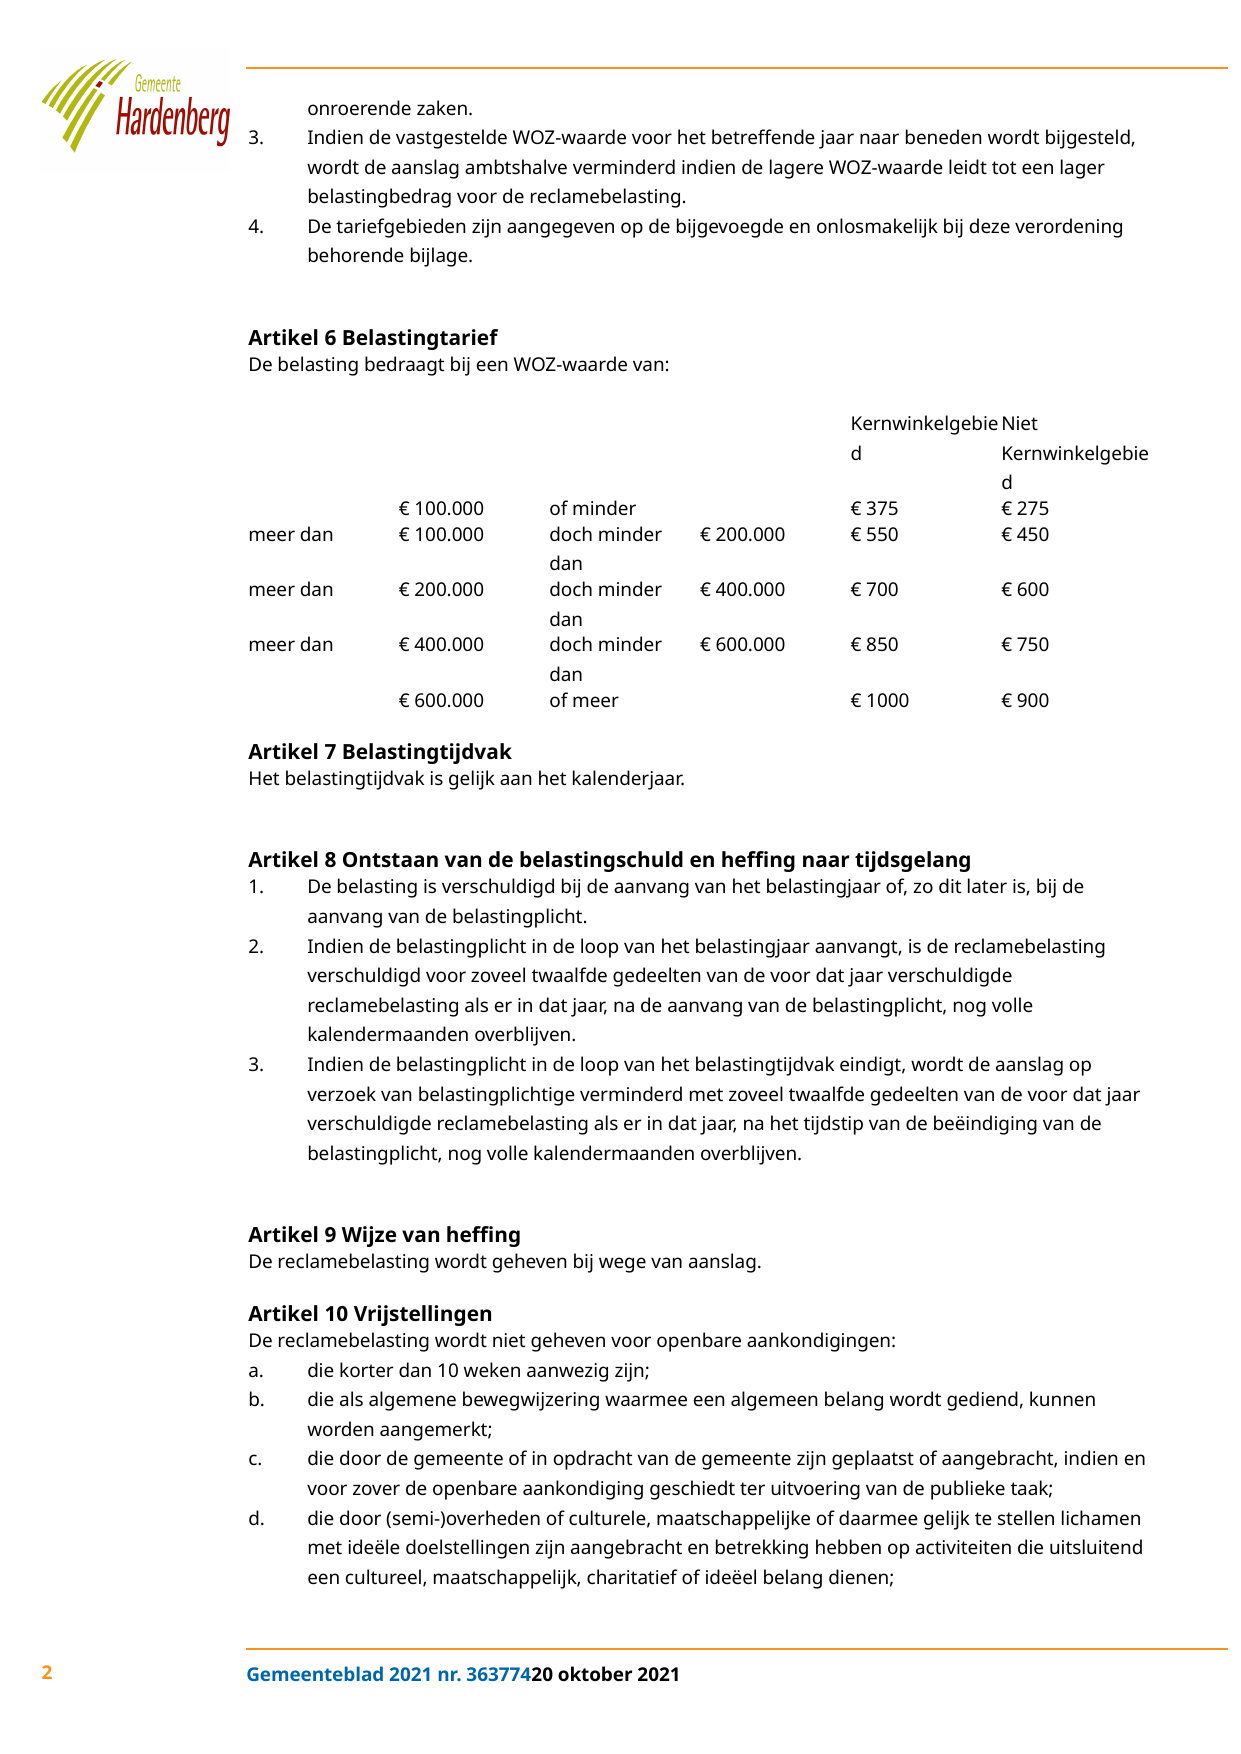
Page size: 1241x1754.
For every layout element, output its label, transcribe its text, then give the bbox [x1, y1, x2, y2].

table_cell meer dan [248, 521, 398, 576]
table_cell € 600.000 [700, 632, 850, 687]
list die als algemene bewegwijzering waarmee een algemeen belang wordt gediend, kunnen worden aangemerkt; [248, 1386, 1152, 1442]
text De reclamebelasting wordt niet geheven voor openbare aankondigingen: [248, 1327, 1152, 1353]
table_header [248, 410, 398, 495]
list onroerende zaken. [248, 95, 1152, 121]
text Artikel 10 Vrijstellingen [248, 1299, 1152, 1327]
table_cell € 850 [850, 632, 1001, 687]
list Indien de belastingplicht in de loop van het belastingjaar aanvangt, is de reclamebelasting verschuldigd voor zoveel twaalfde gedeelten van de voor dat jaar verschuldigde reclamebelasting als er in dat jaar, na de aanvang van de belastingplicht, nog volle kalendermaanden overblijven. [248, 933, 1152, 1047]
table_header [399, 410, 549, 495]
table_cell € 600 [1001, 576, 1152, 632]
text Artikel 7 Belastingtijdvak [248, 737, 1152, 765]
table_cell € 400.000 [399, 632, 549, 687]
table_cell € 100.000 [399, 521, 549, 576]
table_cell € 400.000 [700, 576, 850, 632]
list De tariefgebieden zijn aangegeven op de bijgevoegde en onlosmakelijk bij deze verordening behorende bijlage. [248, 213, 1152, 268]
picture [41, 47, 231, 172]
table_cell [700, 687, 850, 713]
list die door (semi-)overheden of culturele, maatschappelijke of daarmee gelijk te stellen lichamen met ideële doelstellingen zijn aangebracht en betrekking hebben op activiteiten die uitsluitend een cultureel, maatschappelijk, charitatief of ideëel belang dienen; [248, 1505, 1152, 1589]
table_header Niet Kernwinkelgebied [1001, 410, 1152, 495]
table_cell [700, 495, 850, 521]
table_cell meer dan [248, 632, 398, 687]
list Indien de vastgestelde WOZ-waarde voor het betreffende jaar naar beneden wordt bijgesteld, wordt de aanslag ambtshalve verminderd indien de lagere WOZ-waarde leidt tot een lager belastingbedrag voor de reclamebelasting. [248, 124, 1152, 209]
table_cell € 900 [1001, 687, 1152, 713]
table_cell € 700 [850, 576, 1001, 632]
table_cell € 1000 [850, 687, 1001, 713]
table_cell € 550 [850, 521, 1001, 576]
table_cell € 275 [1001, 495, 1152, 521]
table_cell € 100.000 [399, 495, 549, 521]
table_header [549, 410, 700, 495]
list die door de gemeente of in opdracht van de gemeente zijn geplaatst of aangebracht, indien en voor zover de openbare aankondiging geschiedt ter uitvoering van de publieke taak; [248, 1446, 1152, 1501]
table_cell meer dan [248, 576, 398, 632]
list die korter dan 10 weken aanwezig zijn; [248, 1357, 1152, 1382]
list De belasting is verschuldigd bij de aanvang van het belastingjaar of, zo dit later is, bij de aanvang van de belastingplicht. [248, 874, 1152, 929]
table_cell doch minder dan [549, 632, 700, 687]
table_cell € 450 [1001, 521, 1152, 576]
table_header [700, 410, 850, 495]
table_cell € 375 [850, 495, 1001, 521]
text Artikel 6 Belastingtarief [248, 323, 1152, 351]
list Indien de belastingplicht in de loop van het belastingtijdvak eindigt, wordt de aanslag op verzoek van belastingplichtige verminderd met zoveel twaalfde gedeelten van de voor dat jaar verschuldigde reclamebelasting als er in dat jaar, na het tijdstip van de beëindiging van de belastingplicht, nog volle kalendermaanden overblijven. [248, 1051, 1152, 1166]
table_cell € 750 [1001, 632, 1152, 687]
table_cell [248, 495, 398, 521]
table_cell of minder [549, 495, 700, 521]
text Artikel 9 Wijze van heffing [248, 1220, 1152, 1248]
text De reclamebelasting wordt geheven bij wege van aanslag. [248, 1248, 1152, 1274]
text De belasting bedraagt bij een WOZ-waarde van: [248, 351, 1152, 377]
table_header Kernwinkelgebied [850, 410, 1001, 495]
text Artikel 8 Ontstaan van de belastingschuld en heffing naar tijdsgelang [248, 845, 1152, 874]
text Het belastingtijdvak is gelijk aan het kalenderjaar. [248, 765, 1152, 791]
table_cell [248, 687, 398, 713]
table_cell € 200.000 [399, 576, 549, 632]
table_cell € 200.000 [700, 521, 850, 576]
table_cell doch minder dan [549, 576, 700, 632]
table_cell of meer [549, 687, 700, 713]
table_cell doch minder dan [549, 521, 700, 576]
table_cell € 600.000 [399, 687, 549, 713]
